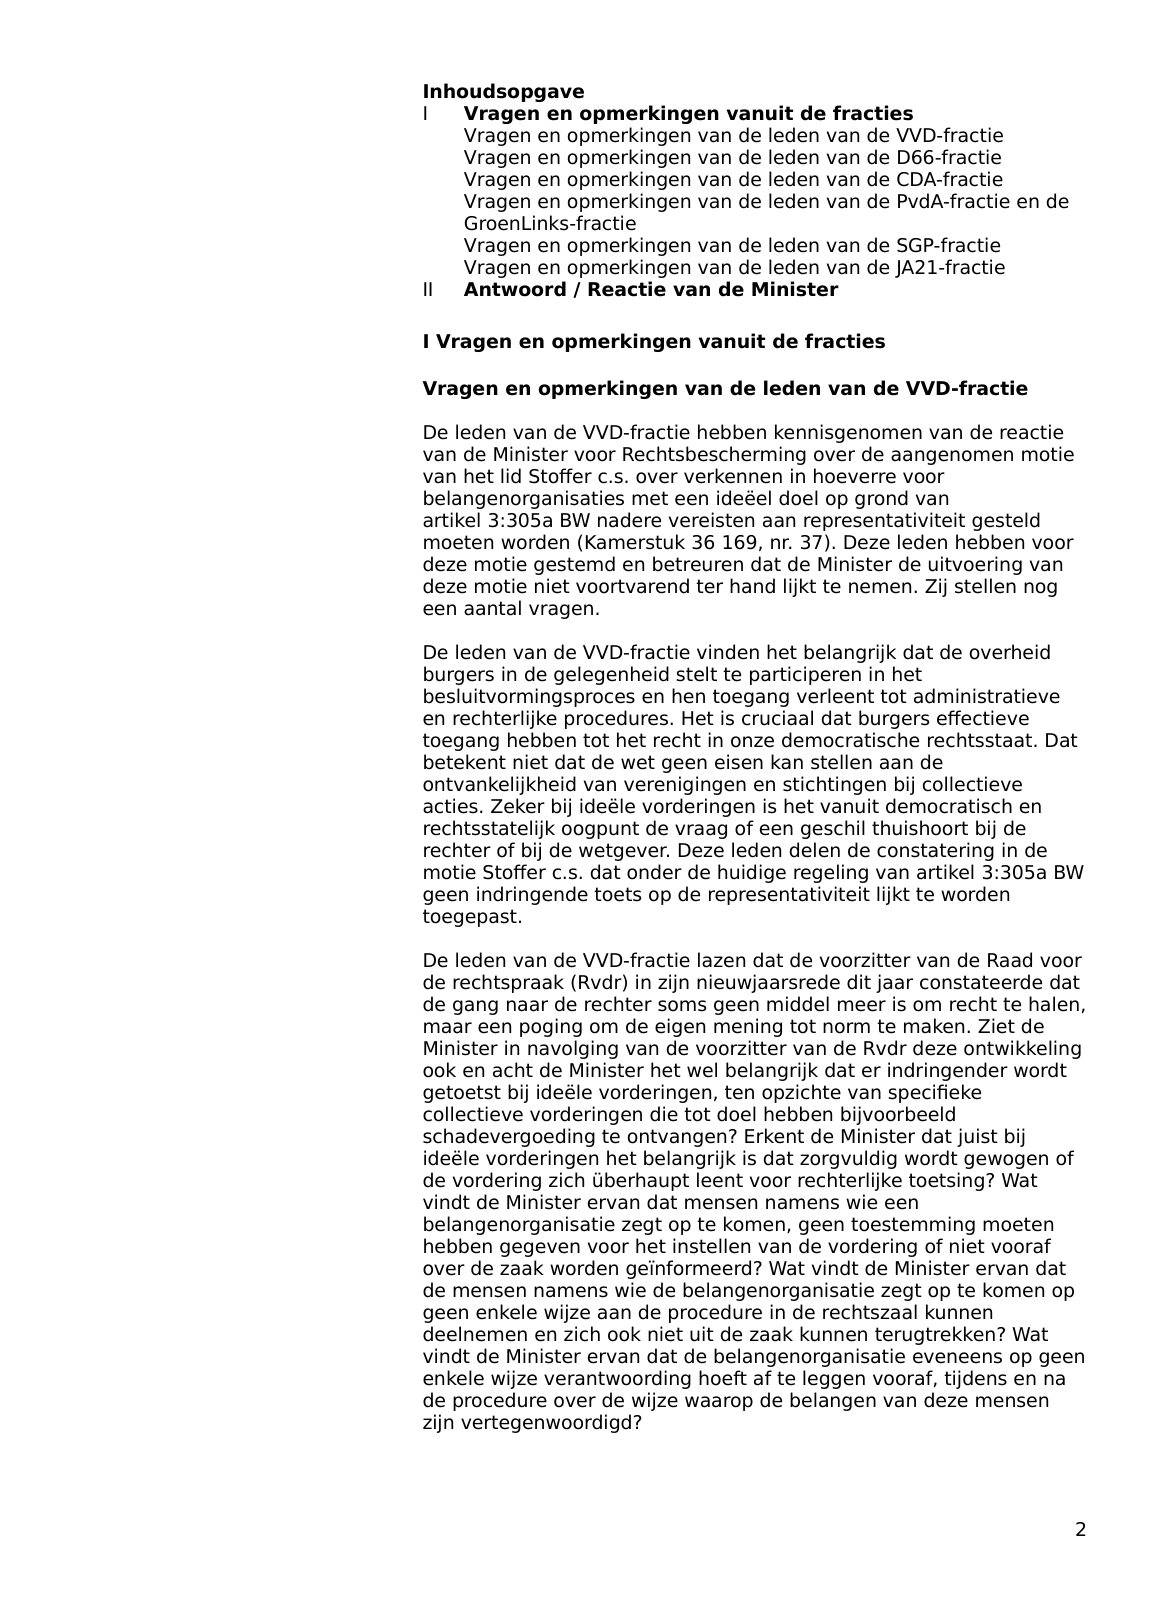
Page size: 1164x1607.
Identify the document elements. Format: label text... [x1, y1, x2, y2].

text De leden van de VVD-fractie lazen dat de voorzitter van de Raad voor de rechtspraak (Rvdr) in zijn nieuwjaarsrede dit jaar constateerde dat de gang naar de rechter soms geen middel meer is om recht te halen, maar een poging om de eigen mening tot norm te maken. Ziet de Minister in navolging van de voorzitter van de Rvdr deze ontwikkeling ook en acht de Minister het wel belangrijk dat er indringender wordt getoetst bij ideële vorderingen, ten opzichte van specifieke collectieve vorderingen die tot doel hebben bijvoorbeeld schadevergoeding te ontvangen? Erkent de Minister dat juist bij ideële vorderingen het belangrijk is dat zorgvuldig wordt gewogen of de vordering zich überhaupt leent voor rechterlijke toetsing? Wat vindt de Minister ervan dat mensen namens wie een belangenorganisatie zegt op te komen, geen toestemming moeten hebben gegeven voor het instellen van de vordering of niet vooraf over de zaak worden geïnformeerd? Wat vindt de Minister ervan dat de mensen namens wie de belangenorganisatie zegt op te komen op geen enkele wijze aan de procedure in de rechtszaal kunnen deelnemen en zich ook niet uit de zaak kunnen terugtrekken? Wat vindt de Minister ervan dat de belangenorganisatie eveneens op geen enkele wijze verantwoording hoeft af te leggen vooraf, tijdens en na de procedure over de wijze waarop de belangen van deze mensen zijn vertegenwoordigd? [422, 950, 1087, 1434]
text Vragen en opmerkingen van de leden van de PvdA-fractie en de GroenLinks-fractie [464, 191, 1087, 235]
subtitle Inhoudsopgave [422, 81, 1087, 103]
text De leden van de VVD-fractie vinden het belangrijk dat de overheid burgers in de gelegenheid stelt te participeren in het besluitvormingsproces en hen toegang verleent tot administratieve en rechterlijke procedures. Het is cruciaal dat burgers effectieve toegang hebben tot het recht in onze democratische rechtsstaat. Dat betekent niet dat de wet geen eisen kan stellen aan de ontvankelijkheid van verenigingen en stichtingen bij collectieve acties. Zeker bij ideële vorderingen is het vanuit democratisch en rechtsstatelijk oogpunt de vraag of een geschil thuishoort bij de rechter of bij de wetgever. Deze leden delen de constatering in de motie Stoffer c.s. dat onder de huidige regeling van artikel 3:305a BW geen indringende toets op de representativiteit lijkt te worden toegepast. [422, 642, 1087, 928]
text De leden van de VVD-fractie hebben kennisgenomen van de reactie van de Minister voor Rechtsbescherming over de aangenomen motie van het lid Stoffer c.s. over verkennen in hoeverre voor belangenorganisaties met een ideëel doel op grond van artikel 3:305a BW nadere vereisten aan representativiteit gesteld moeten worden (Kamerstuk 36 169, nr. 37). Deze leden hebben voor deze motie gestemd en betreuren dat de Minister de uitvoering van deze motie niet voortvarend ter hand lijkt te nemen. Zij stellen nog een aantal vragen. [422, 422, 1087, 620]
subtitle Vragen en opmerkingen van de leden van de VVD-fractie [422, 378, 1087, 400]
text Vragen en opmerkingen van de leden van de VVD-fractie [464, 125, 1087, 147]
text II Antwoord / Reactie van de Minister [422, 279, 1087, 301]
text Vragen en opmerkingen van de leden van de SGP-fractie [464, 235, 1087, 257]
text Vragen en opmerkingen van de leden van de CDA-fractie [464, 169, 1087, 191]
subtitle I Vragen en opmerkingen vanuit de fracties [422, 331, 1087, 353]
text Vragen en opmerkingen van de leden van de JA21-fractie [464, 257, 1087, 279]
text I Vragen en opmerkingen vanuit de fracties [422, 103, 1087, 125]
text Vragen en opmerkingen van de leden van de D66-fractie [464, 147, 1087, 169]
